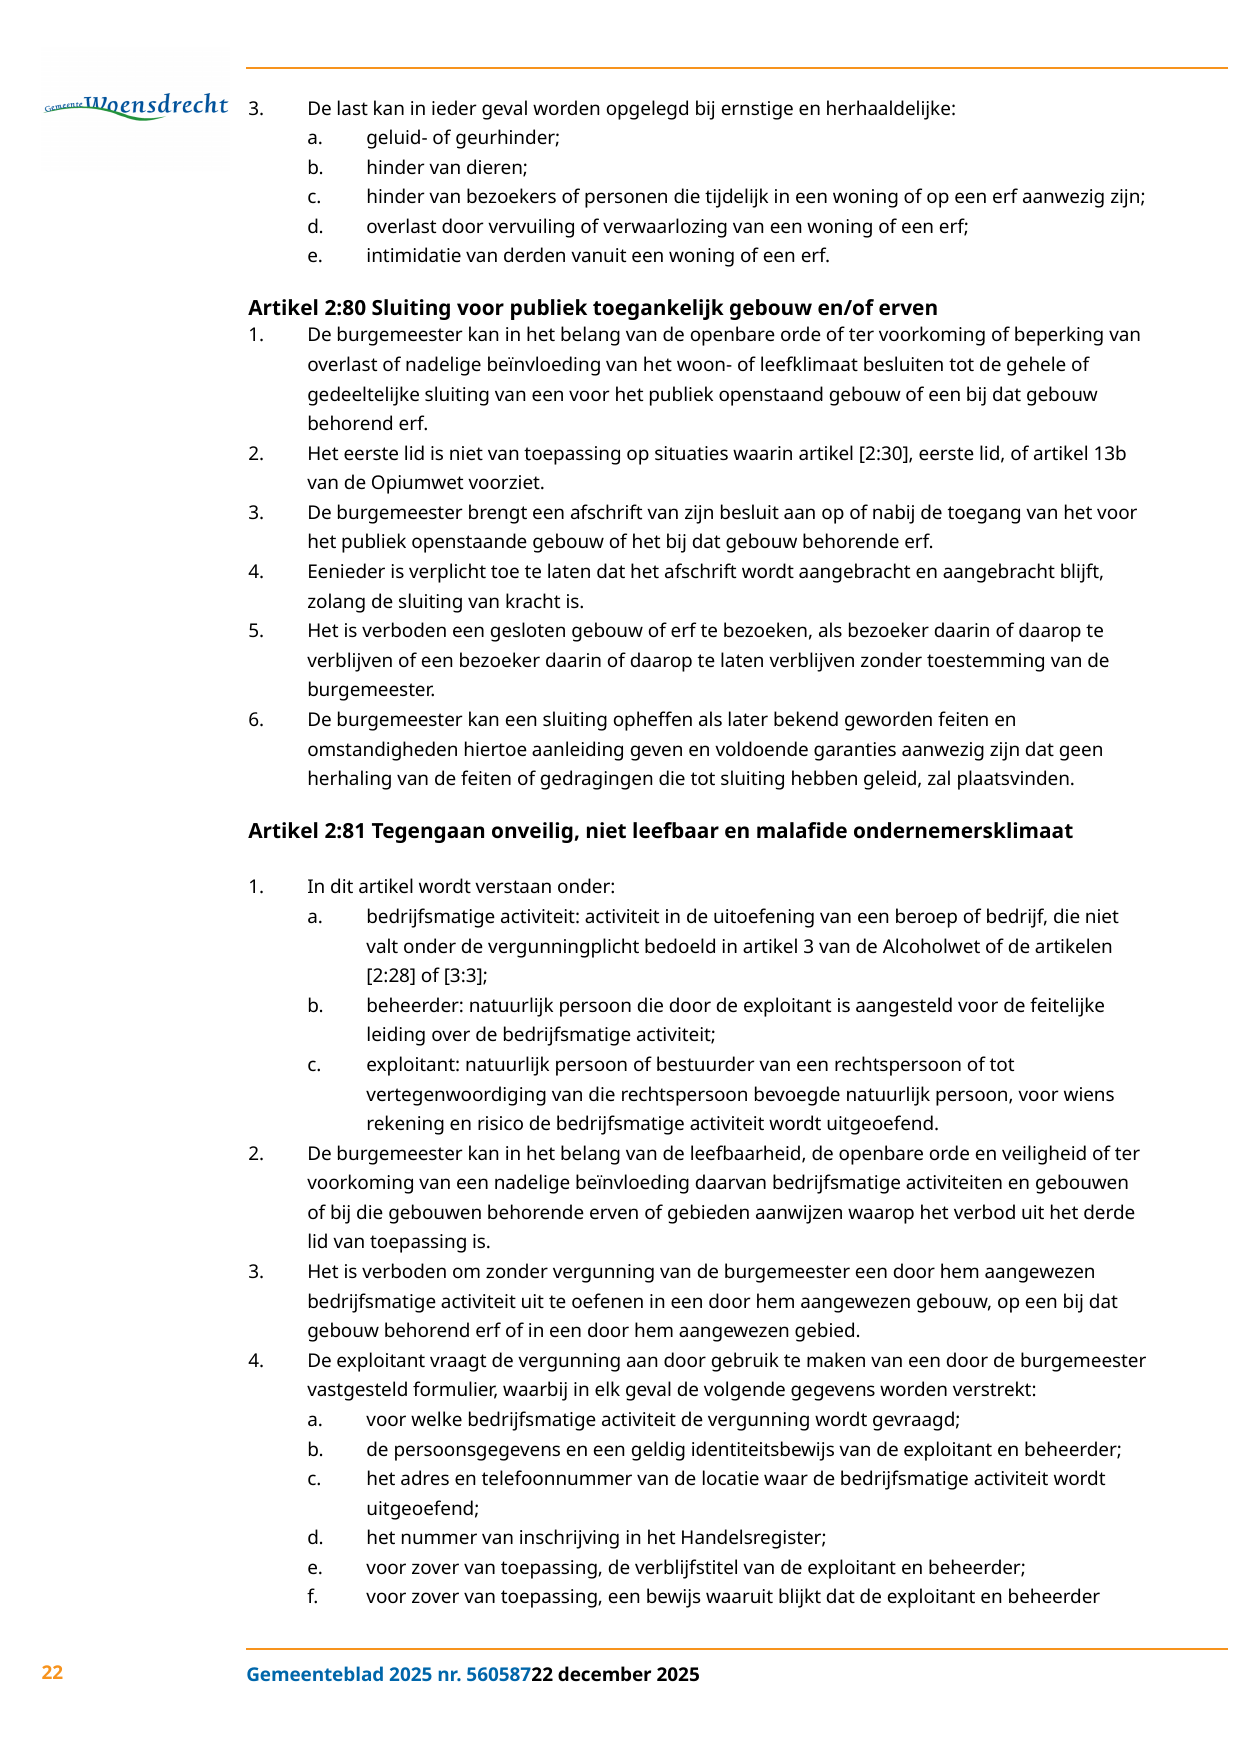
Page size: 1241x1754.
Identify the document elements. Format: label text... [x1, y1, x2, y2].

list voor zover van toepassing, de verblijfstitel van de exploitant en beheerder; [307, 1554, 1152, 1580]
list Het eerste lid is niet van toepassing op situaties waarin artikel [2:30], eerste lid, of artikel 13b van de Opiumwet voorziet. [248, 440, 1152, 495]
list De exploitant vraagt de vergunning aan door gebruik te maken van een door de burgemeester vastgesteld formulier, waarbij in elk geval de volgende gegevens worden verstrekt: [248, 1347, 1152, 1402]
list geluid- of geurhinder; [307, 124, 1152, 150]
list het nummer van inschrijving in het Handelsregister; [307, 1524, 1152, 1550]
list bedrijfsmatige activiteit: activiteit in de uitoefening van een beroep of bedrijf, die niet valt onder de vergunningplicht bedoeld in artikel 3 van de Alcoholwet of de artikelen [2:28] of [3:3]; [307, 903, 1152, 988]
list De burgemeester kan in het belang van de leefbaarheid, de openbare orde en veiligheid of ter voorkoming van een nadelige beïnvloeding daarvan bedrijfsmatige activiteiten en gebouwen of bij die gebouwen behorende erven of gebieden aanwijzen waarop het verbod uit het derde lid van toepassing is. [248, 1140, 1152, 1254]
list Het is verboden om zonder vergunning van de burgemeester een door hem aangewezen bedrijfsmatige activiteit uit te oefenen in een door hem aangewezen gebouw, op een bij dat gebouw behorend erf of in een door hem aangewezen gebied. [248, 1258, 1152, 1343]
list De burgemeester kan in het belang van de openbare orde of ter voorkoming of beperking van overlast of nadelige beïnvloeding van het woon- of leefklimaat besluiten tot de gehele of gedeeltelijke sluiting van een voor het publiek openstaand gebouw of een bij dat gebouw behorend erf. [248, 322, 1152, 436]
list hinder van bezoekers of personen die tijdelijk in een woning of op een erf aanwezig zijn; [307, 183, 1152, 209]
list Het is verboden een gesloten gebouw of erf te bezoeken, als bezoeker daarin of daarop te verblijven of een bezoeker daarin of daarop te laten verblijven zonder toestemming van de burgemeester. [248, 617, 1152, 702]
list De burgemeester kan een sluiting opheffen als later bekend geworden feiten en omstandigheden hiertoe aanleiding geven en voldoende garanties aanwezig zijn dat geen herhaling van de feiten of gedragingen die tot sluiting hebben geleid, zal plaatsvinden. [248, 706, 1152, 791]
list de persoonsgegevens en een geldig identiteitsbewijs van de exploitant en beheerder; [307, 1436, 1152, 1462]
list beheerder: natuurlijk persoon die door de exploitant is aangesteld voor de feitelijke leiding over de bedrijfsmatige activiteit; [307, 992, 1152, 1047]
list De last kan in ieder geval worden opgelegd bij ernstige en herhaaldelijke: [248, 95, 1152, 121]
list voor welke bedrijfsmatige activiteit de vergunning wordt gevraagd; [307, 1406, 1152, 1432]
text Artikel 2:81 Tegengaan onveilig, niet leefbaar en malafide ondernemersklimaat [248, 816, 1152, 844]
list De burgemeester brengt een afschrift van zijn besluit aan op of nabij de toegang van het voor het publiek openstaande gebouw of het bij dat gebouw behorende erf. [248, 499, 1152, 554]
list het adres en telefoonnummer van de locatie waar de bedrijfsmatige activiteit wordt uitgeoefend; [307, 1465, 1152, 1521]
list In dit artikel wordt verstaan onder: [248, 874, 1152, 899]
picture [41, 47, 231, 172]
list intimidatie van derden vanuit een woning of een erf. [307, 243, 1152, 268]
list Eenieder is verplicht toe te laten dat het afschrift wordt aangebracht en aangebracht blijft, zolang de sluiting van kracht is. [248, 558, 1152, 613]
list hinder van dieren; [307, 154, 1152, 180]
list voor zover van toepassing, een bewijs waaruit blijkt dat de exploitant en beheerder [307, 1584, 1152, 1609]
text Artikel 2:80 Sluiting voor publiek toegankelijk gebouw en/of erven [248, 293, 1152, 322]
list overlast door vervuiling of verwaarlozing van een woning of een erf; [307, 213, 1152, 239]
list exploitant: natuurlijk persoon of bestuurder van een rechtspersoon of tot vertegenwoordiging van die rechtspersoon bevoegde natuurlijk persoon, voor wiens rekening en risico de bedrijfsmatige activiteit wordt uitgeoefend. [307, 1051, 1152, 1136]
